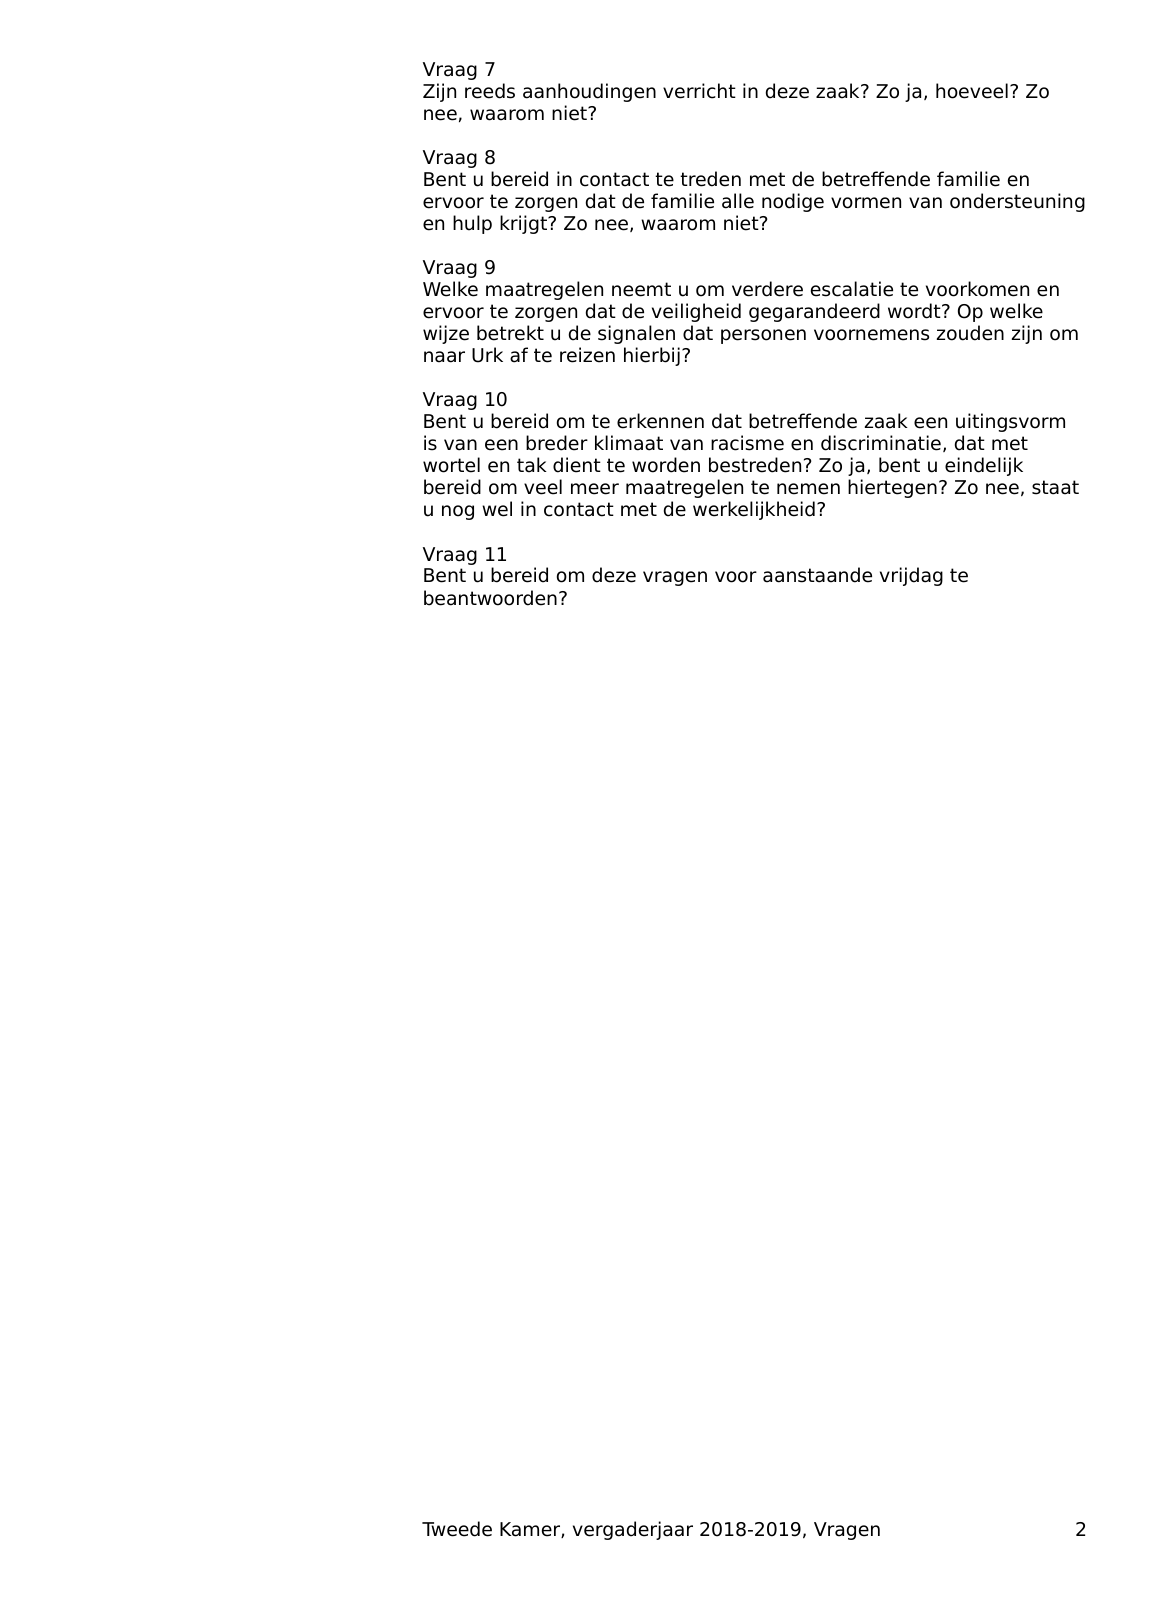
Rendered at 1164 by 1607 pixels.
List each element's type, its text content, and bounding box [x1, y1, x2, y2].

text Bent u bereid in contact te treden met de betreffende familie en ervoor te zorgen dat de familie alle nodige vormen van ondersteuning en hulp krijgt? Zo nee, waarom niet? [422, 169, 1087, 235]
text Vraag 11 [422, 543, 1087, 565]
text Vraag 7 [422, 59, 1087, 81]
text Vraag 10 [422, 389, 1087, 411]
text Zijn reeds aanhoudingen verricht in deze zaak? Zo ja, hoeveel? Zo nee, waarom niet? [422, 81, 1087, 125]
text Bent u bereid om deze vragen voor aanstaande vrijdag te beantwoorden? [422, 565, 1087, 609]
text Bent u bereid om te erkennen dat betreffende zaak een uitingsvorm is van een breder klimaat van racisme en discriminatie, dat met wortel en tak dient te worden bestreden? Zo ja, bent u eindelijk bereid om veel meer maatregelen te nemen hiertegen? Zo nee, staat u nog wel in contact met de werkelijkheid? [422, 411, 1087, 521]
text Vraag 8 [422, 147, 1087, 169]
text Welke maatregelen neemt u om verdere escalatie te voorkomen en ervoor te zorgen dat de veiligheid gegarandeerd wordt? Op welke wijze betrekt u de signalen dat personen voornemens zouden zijn om naar Urk af te reizen hierbij? [422, 279, 1087, 367]
text Vraag 9 [422, 257, 1087, 279]
